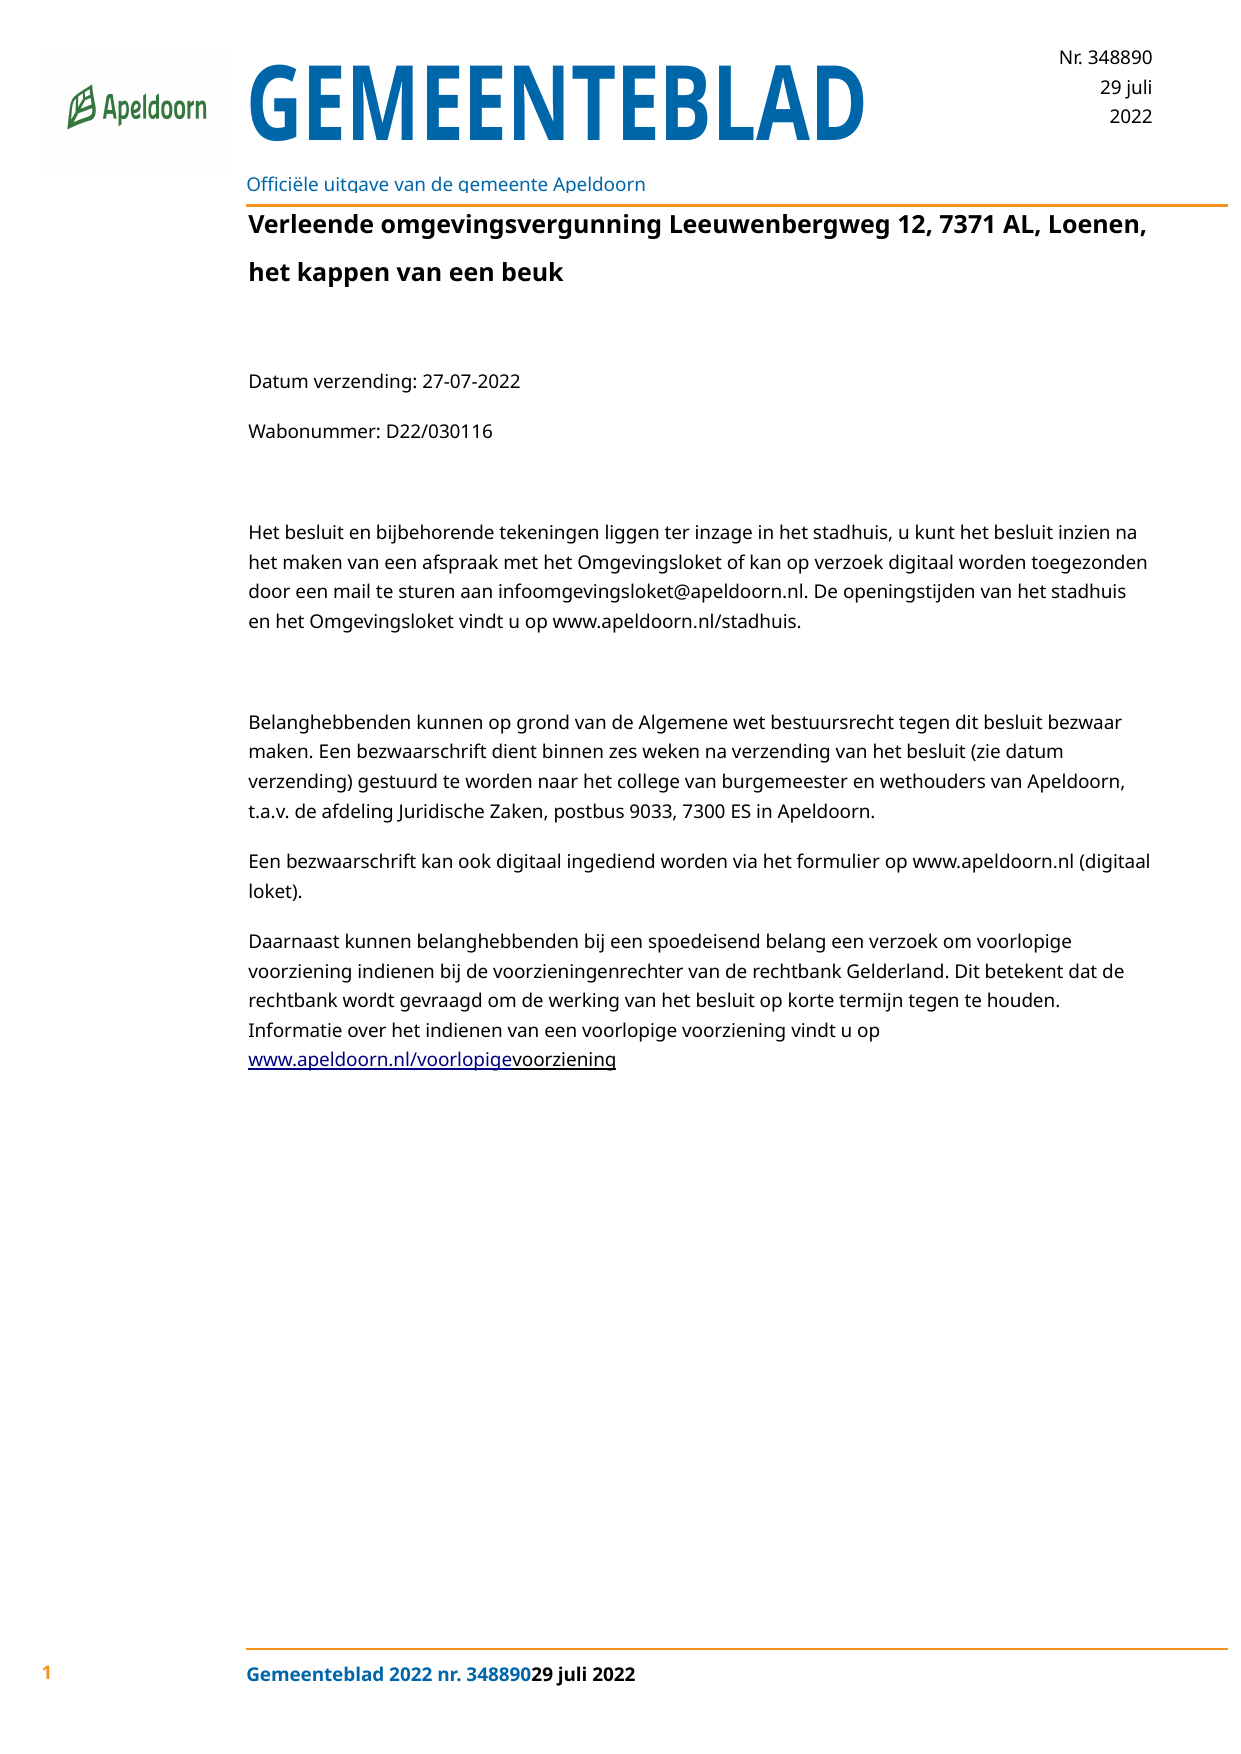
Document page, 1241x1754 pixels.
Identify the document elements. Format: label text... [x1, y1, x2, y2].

text Belanghebbenden kunnen op grond van de Algemene wet bestuursrecht tegen dit besluit bezwaar maken. Een bezwaarschrift dient binnen zes weken na verzending van het besluit (zie datum verzending) gestuurd te worden naar het college van burgemeester en wethouders van Apeldoorn, t.a.v. de afdeling Juridische Zaken, postbus 9033, 7300 ES in Apeldoorn. [248, 709, 1152, 824]
text Verleende omgevingsvergunning Leeuwenbergweg 12, 7371 AL, Loenen, het kappen van een beuk [248, 207, 1152, 288]
text Wabonummer: D22/030116 [248, 419, 1152, 444]
text Het besluit en bijbehorende tekeningen liggen ter inzage in het stadhuis, u kunt het besluit inzien na het maken van een afspraak met het Omgevingsloket of kan op verzoek digitaal worden toegezonden door een mail te sturen aan infoomgevingsloket@apeldoorn.nl. De openingstijden van het stadhuis en het Omgevingsloket vindt u op www.apeldoorn.nl/stadhuis. [248, 519, 1152, 634]
text Een bezwaarschrift kan ook digitaal ingediend worden via het formulier op www.apeldoorn.nl (digitaal loket). [248, 848, 1152, 904]
picture [41, 47, 231, 172]
text Daarnaast kunnen belanghebbenden bij een spoedeisend belang een verzoek om voorlopige voorziening indienen bij de voorzieningenrechter van de rechtbank Gelderland. Dit betekent dat de rechtbank wordt gevraagd om de werking van het besluit op korte termijn tegen te houden. Informatie over het indienen van een voorlopige voorziening vindt u op www.apeldoorn.nl/voorlopigevoorziening [248, 928, 1152, 1072]
text Datum verzending: 27-07-2022 [248, 368, 1152, 394]
